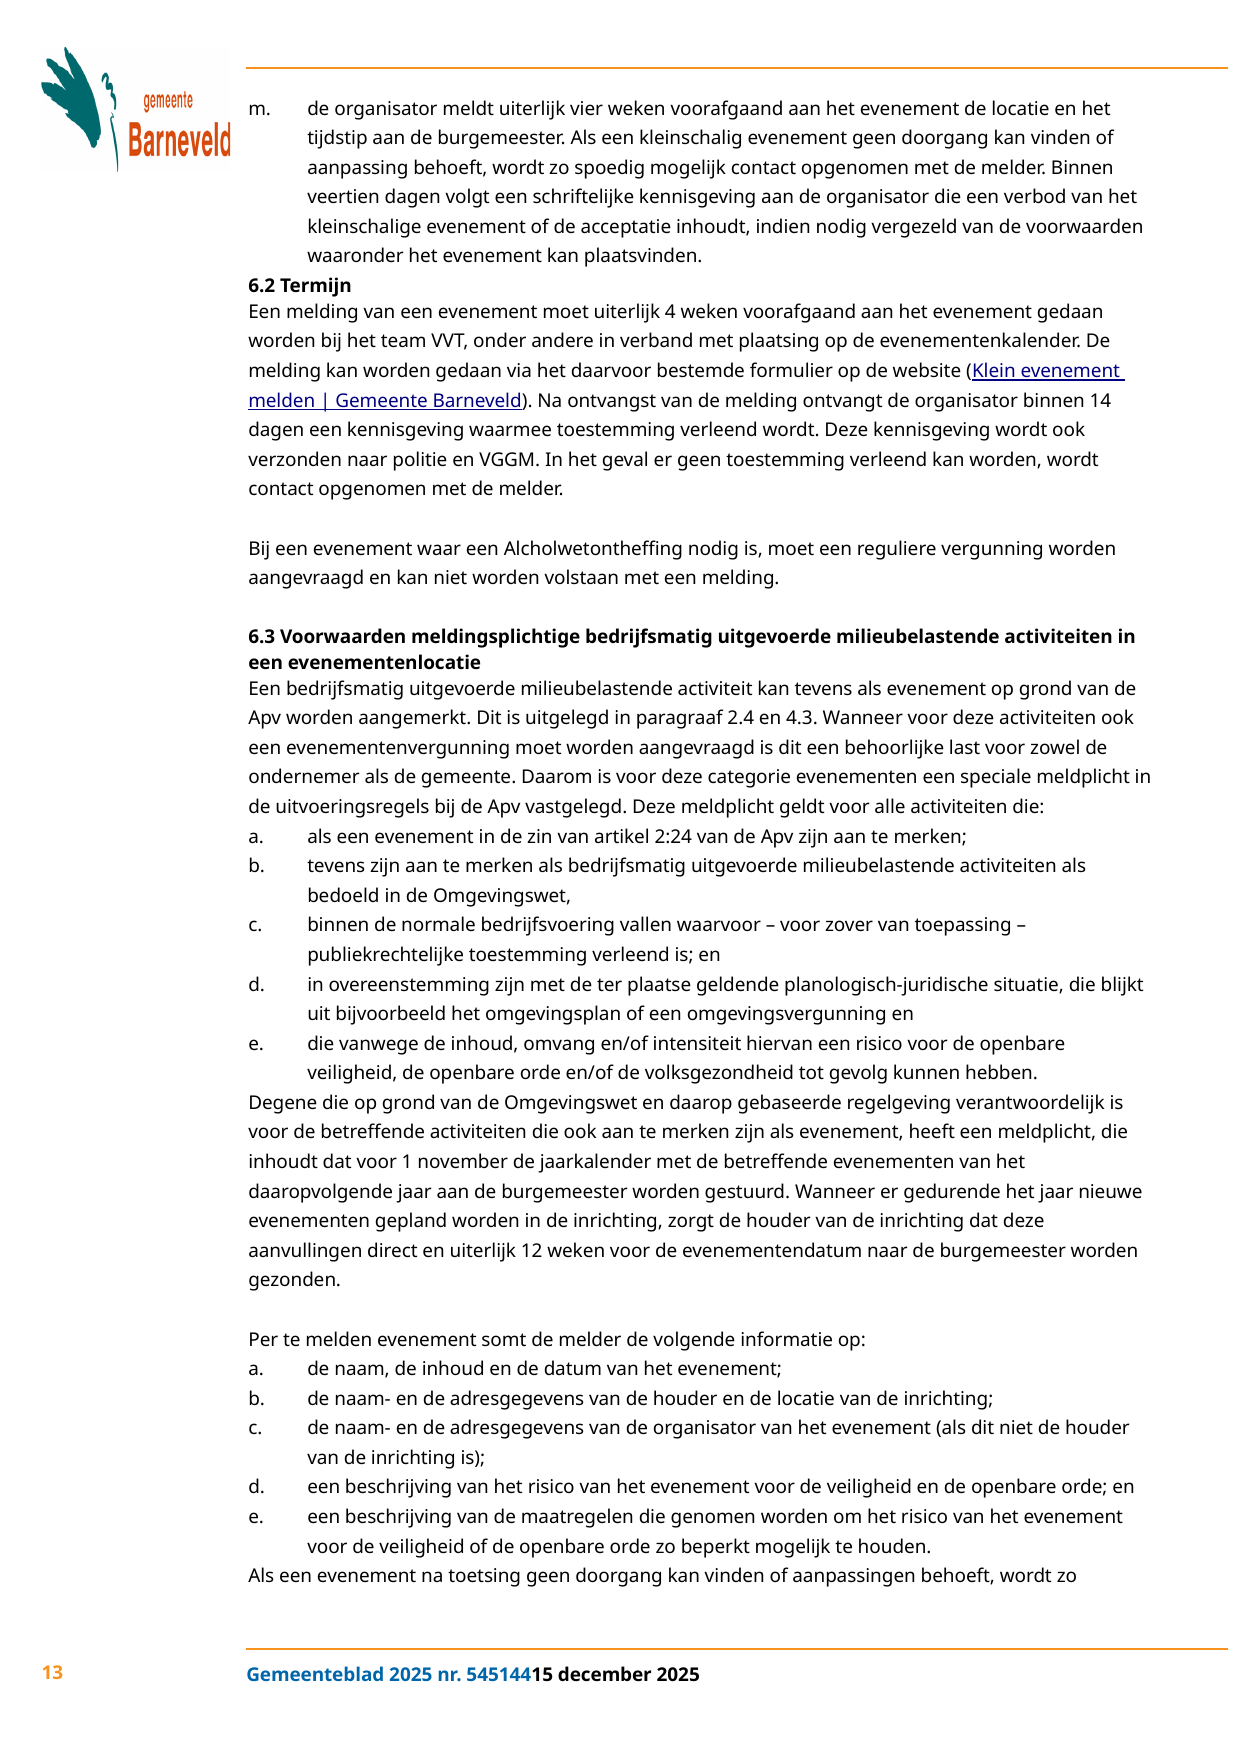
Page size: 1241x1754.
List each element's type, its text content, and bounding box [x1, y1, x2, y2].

text Een bedrijfsmatig uitgevoerde milieubelastende activiteit kan tevens als evenement op grond van de Apv worden aangemerkt. Dit is uitgelegd in paragraaf 2.4 en 4.3. Wanneer voor deze activiteiten ook een evenementenvergunning moet worden aangevraagd is dit een behoorlijke last voor zowel de ondernemer als de gemeente. Daarom is voor deze categorie evenementen een speciale meldplicht in de uitvoeringsregels bij de Apv vastgelegd. Deze meldplicht geldt voor alle activiteiten die: [248, 675, 1152, 819]
list in overeenstemming zijn met de ter plaatse geldende planologisch-juridische situatie, die blijkt uit bijvoorbeeld het omgevingsplan of een omgevingsvergunning en [248, 971, 1152, 1026]
list de naam- en de adresgegevens van de organisator van het evenement (als dit niet de houder van de inrichting is); [248, 1414, 1152, 1470]
text Als een evenement na toetsing geen doorgang kan vinden of aanpassingen behoeft, wordt zo [248, 1562, 1152, 1588]
list de naam- en de adresgegevens van de houder en de locatie van de inrichting; [248, 1385, 1152, 1411]
list een beschrijving van de maatregelen die genomen worden om het risico van het evenement voor de veiligheid of de openbare orde zo beperkt mogelijk te houden. [248, 1503, 1152, 1558]
list tevens zijn aan te merken als bedrijfsmatig uitgevoerde milieubelastende activiteiten als bedoeld in de Omgevingswet, [248, 852, 1152, 908]
text Per te melden evenement somt de melder de volgende informatie op: [248, 1326, 1152, 1351]
picture [41, 47, 231, 172]
text Bij een evenement waar een Alcholwetontheffing nodig is, moet een reguliere vergunning worden aangevraagd en kan niet worden volstaan met een melding. [248, 535, 1152, 590]
list die vanwege de inhoud, omvang en/of intensiteit hiervan een risico voor de openbare veiligheid, de openbare orde en/of de volksgezondheid tot gevolg kunnen hebben. [248, 1030, 1152, 1085]
list de naam, de inhoud en de datum van het evenement; [248, 1355, 1152, 1381]
list als een evenement in de zin van artikel 2:24 van de Apv zijn aan te merken; [248, 823, 1152, 848]
text Degene die op grond van de Omgevingswet en daarop gebaseerde regelgeving verantwoordelijk is voor de betreffende activiteiten die ook aan te merken zijn als evenement, heeft een meldplicht, die inhoudt dat voor 1 november de jaarkalender met de betreffende evenementen van het daaropvolgende jaar aan de burgemeester worden gestuurd. Wanneer er gedurende het jaar nieuwe evenementen gepland worden in de inrichting, zorgt de houder van de inrichting dat deze aanvullingen direct en uiterlijk 12 weken voor de evenementendatum naar de burgemeester worden gezonden. [248, 1089, 1152, 1292]
list binnen de normale bedrijfsvoering vallen waarvoor – voor zover van toepassing – publiekrechtelijke toestemming verleend is; en [248, 912, 1152, 967]
text 6.3 Voorwaarden meldingsplichtige bedrijfsmatig uitgevoerde milieubelastende activiteiten in een evenementenlocatie [248, 623, 1152, 675]
list de organisator meldt uiterlijk vier weken voorafgaand aan het evenement de locatie en het tijdstip aan de burgemeester. Als een kleinschalig evenement geen doorgang kan vinden of aanpassing behoeft, wordt zo spoedig mogelijk contact opgenomen met de melder. Binnen veertien dagen volgt een schriftelijke kennisgeving aan de organisator die een verbod van het kleinschalige evenement of de acceptatie inhoudt, indien nodig vergezeld van de voorwaarden waaronder het evenement kan plaatsvinden. [248, 95, 1152, 268]
text Een melding van een evenement moet uiterlijk 4 weken voorafgaand aan het evenement gedaan worden bij het team VVT, onder andere in verband met plaatsing op de evenementenkalender. De melding kan worden gedaan via het daarvoor bestemde formulier op de website (Klein evenement melden | Gemeente Barneveld). Na ontvangst van de melding ontvangt de organisator binnen 14 dagen een kennisgeving waarmee toestemming verleend wordt. Deze kennisgeving wordt ook verzonden naar politie en VGGM. In het geval er geen toestemming verleend kan worden, wordt contact opgenomen met de melder. [248, 298, 1152, 501]
list een beschrijving van het risico van het evenement voor de veiligheid en de openbare orde; en [248, 1474, 1152, 1499]
text 6.2 Termijn [248, 272, 1152, 298]
